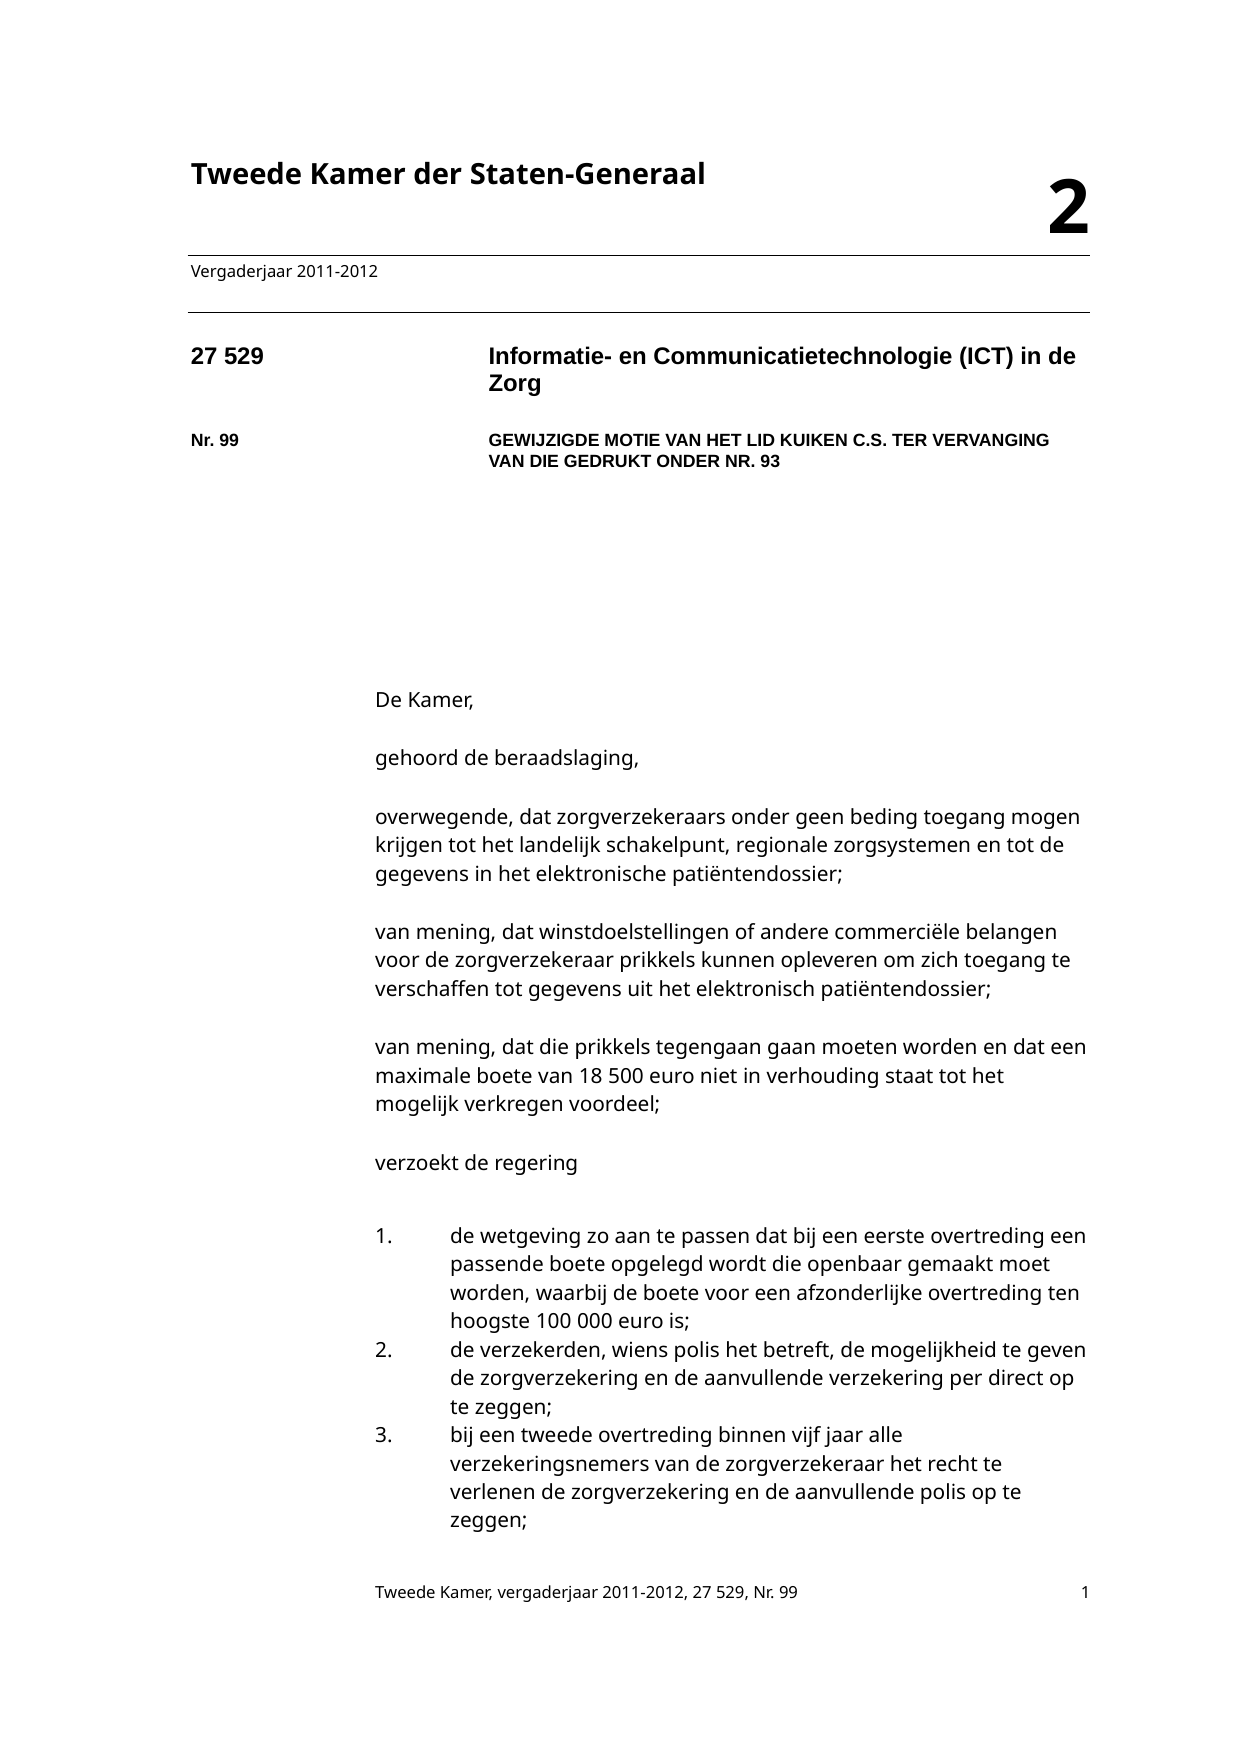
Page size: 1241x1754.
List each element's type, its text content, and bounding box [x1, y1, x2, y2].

table_header 2 [910, 150, 1090, 255]
table_cell [485, 313, 1090, 339]
list de verzekerden, wiens polis het betreft, de mogelijkheid te geven de zorgverzekering en de aanvullende verzekering per direct op te zeggen; [375, 1335, 1090, 1420]
table_cell Informatie- en Communicatietechnologie (ICT) in de Zorg [485, 339, 1090, 427]
table_cell Nr. 99 [188, 427, 485, 566]
text van mening, dat die prikkels tegengaan gaan moeten worden en dat een maximale boete van 18 500 euro niet in verhouding staat tot het mogelijk verkregen voordeel; [375, 1032, 1090, 1118]
text verzoekt de regering [375, 1148, 1090, 1176]
text van mening, dat winstdoelstellingen of andere commerciële belangen voor de zorgverzekeraar prikkels kunnen opleveren om zich toegang te verschaffen tot gegevens uit het elektronisch patiëntendossier; [375, 917, 1090, 1002]
text De Kamer, [375, 685, 1090, 713]
table_cell Vergaderjaar 2011-2012 [188, 256, 485, 312]
text gehoord de beraadslaging, [375, 743, 1090, 772]
table_cell GEWIJZIGDE MOTIE VAN HET LID KUIKEN C.S. TER VERVANGING VAN DIE GEDRUKT ONDER NR. 93 [485, 427, 1090, 566]
table_cell 27 529 [188, 339, 485, 427]
table_header Tweede Kamer der Staten-Generaal [188, 150, 909, 255]
text overwegende, dat zorgverzekeraars onder geen beding toegang mogen krijgen tot het landelijk schakelpunt, regionale zorgsystemen en tot de gegevens in het elektronische patiëntendossier; [375, 802, 1090, 887]
table_cell [188, 313, 485, 339]
list de wetgeving zo aan te passen dat bij een eerste overtreding een passende boete opgelegd wordt die openbaar gemaakt moet worden, waarbij de boete voor een afzonderlijke overtreding ten hoogste 100 000 euro is; [375, 1221, 1090, 1335]
list bij een tweede overtreding binnen vijf jaar alle verzekeringsnemers van de zorgverzekeraar het recht te verlenen de zorgverzekering en de aanvullende polis op te zeggen; [375, 1420, 1090, 1534]
table_cell [485, 256, 1090, 312]
